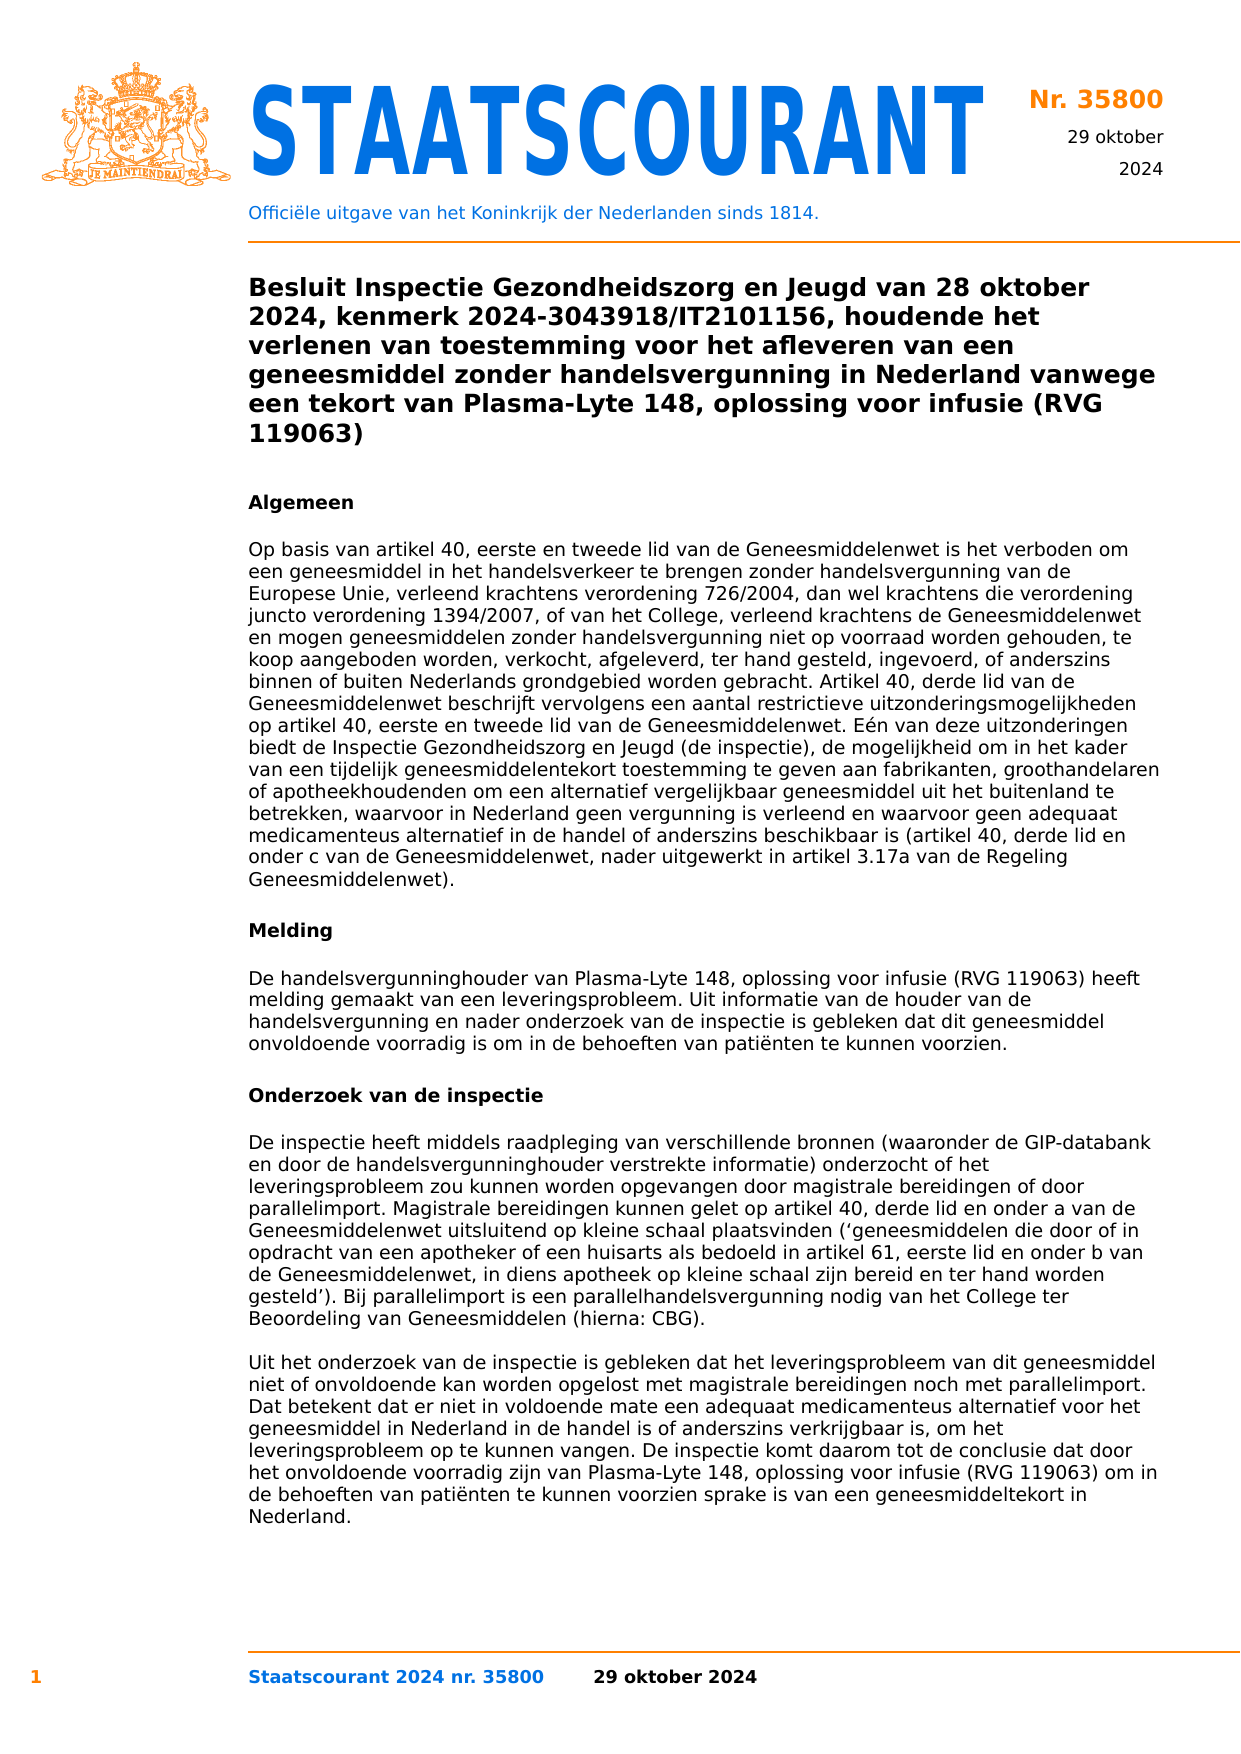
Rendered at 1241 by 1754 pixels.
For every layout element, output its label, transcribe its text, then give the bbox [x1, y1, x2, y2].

picture [41, 62, 231, 186]
table_cell 2024 [998, 153, 1240, 203]
table_header [25, 62, 248, 241]
table_header STAATSCOURANT [248, 62, 998, 203]
table_cell 29 oktober [998, 121, 1240, 153]
text Uit het onderzoek van de inspectie is gebleken dat het leveringsprobleem van dit geneesmiddel niet of onvoldoende kan worden opgelost met magistrale bereidingen noch met parallelimport. Dat betekent dat er niet in voldoende mate een adequaat medicamenteus alternatief voor het geneesmiddel in Nederland in de handel is of anderszins verkrijgbaar is, om het leveringsprobleem op te kunnen vangen. De inspectie komt daarom tot de conclusie dat door het onvoldoende voorradig zijn van Plasma-Lyte 148, oplossing voor infusie (RVG 119063) om in de behoeften van patiënten te kunnen voorzien sprake is van een geneesmiddeltekort in Nederland. [248, 1352, 1163, 1528]
subtitle Onderzoek van de inspectie [248, 1085, 1163, 1107]
subtitle Melding [248, 920, 1163, 942]
subtitle Algemeen [248, 492, 1163, 514]
table_cell Officiële uitgave van het Koninkrijk der Nederlanden sinds 1814. [248, 203, 1240, 241]
table_header Nr. 35800 [998, 62, 1240, 121]
subtitle Besluit Inspectie Gezondheidszorg en Jeugd van 28 oktober 2024, kenmerk 2024-3043918/IT2101156, houdende het verlenen van toestemming voor het afleveren van een geneesmiddel zonder handelsvergunning in Nederland vanwege een tekort van Plasma-Lyte 148, oplossing voor infusie (RVG 119063) [248, 273, 1163, 448]
text De inspectie heeft middels raadpleging van verschillende bronnen (waaronder de GIP-databank en door de handelsvergunninghouder verstrekte informatie) onderzocht of het leveringsprobleem zou kunnen worden opgevangen door magistrale bereidingen of door parallelimport. Magistrale bereidingen kunnen gelet op artikel 40, derde lid en onder a van de Geneesmiddelenwet uitsluitend op kleine schaal plaatsvinden (‘geneesmiddelen die door of in opdracht van een apotheker of een huisarts als bedoeld in artikel 61, eerste lid en onder b van de Geneesmiddelenwet, in diens apotheek op kleine schaal zijn bereid en ter hand worden gesteld’). Bij parallelimport is een parallelhandelsvergunning nodig van het College ter Beoordeling van Geneesmiddelen (hierna: CBG). [248, 1132, 1163, 1330]
text Op basis van artikel 40, eerste en tweede lid van de Geneesmiddelenwet is het verboden om een geneesmiddel in het handelsverkeer te brengen zonder handelsvergunning van de Europese Unie, verleend krachtens verordening 726/2004, dan wel krachtens die verordening juncto verordening 1394/2007, of van het College, verleend krachtens de Geneesmiddelenwet en mogen geneesmiddelen zonder handelsvergunning niet op voorraad worden gehouden, te koop aangeboden worden, verkocht, afgeleverd, ter hand gesteld, ingevoerd, of anderszins binnen of buiten Nederlands grondgebied worden gebracht. Artikel 40, derde lid van de Geneesmiddelenwet beschrijft vervolgens een aantal restrictieve uitzonderingsmogelijkheden op artikel 40, eerste en tweede lid van de Geneesmiddelenwet. Eén van deze uitzonderingen biedt de Inspectie Gezondheidszorg en Jeugd (de inspectie), de mogelijkheid om in het kader van een tijdelijk geneesmiddelentekort toestemming te geven aan fabrikanten, groothandelaren of apotheekhoudenden om een alternatief vergelijkbaar geneesmiddel uit het buitenland te betrekken, waarvoor in Nederland geen vergunning is verleend en waarvoor geen adequaat medicamenteus alternatief in de handel of anderszins beschikbaar is (artikel 40, derde lid en onder c van de Geneesmiddelenwet, nader uitgewerkt in artikel 3.17a van de Regeling Geneesmiddelenwet). [248, 539, 1163, 890]
text De handelsvergunninghouder van Plasma-Lyte 148, oplossing voor infusie (RVG 119063) heeft melding gemaakt van een leveringsprobleem. Uit informatie van de houder van de handelsvergunning en nader onderzoek van de inspectie is gebleken dat dit geneesmiddel onvoldoende voorradig is om in de behoeften van patiënten te kunnen voorzien. [248, 967, 1163, 1055]
